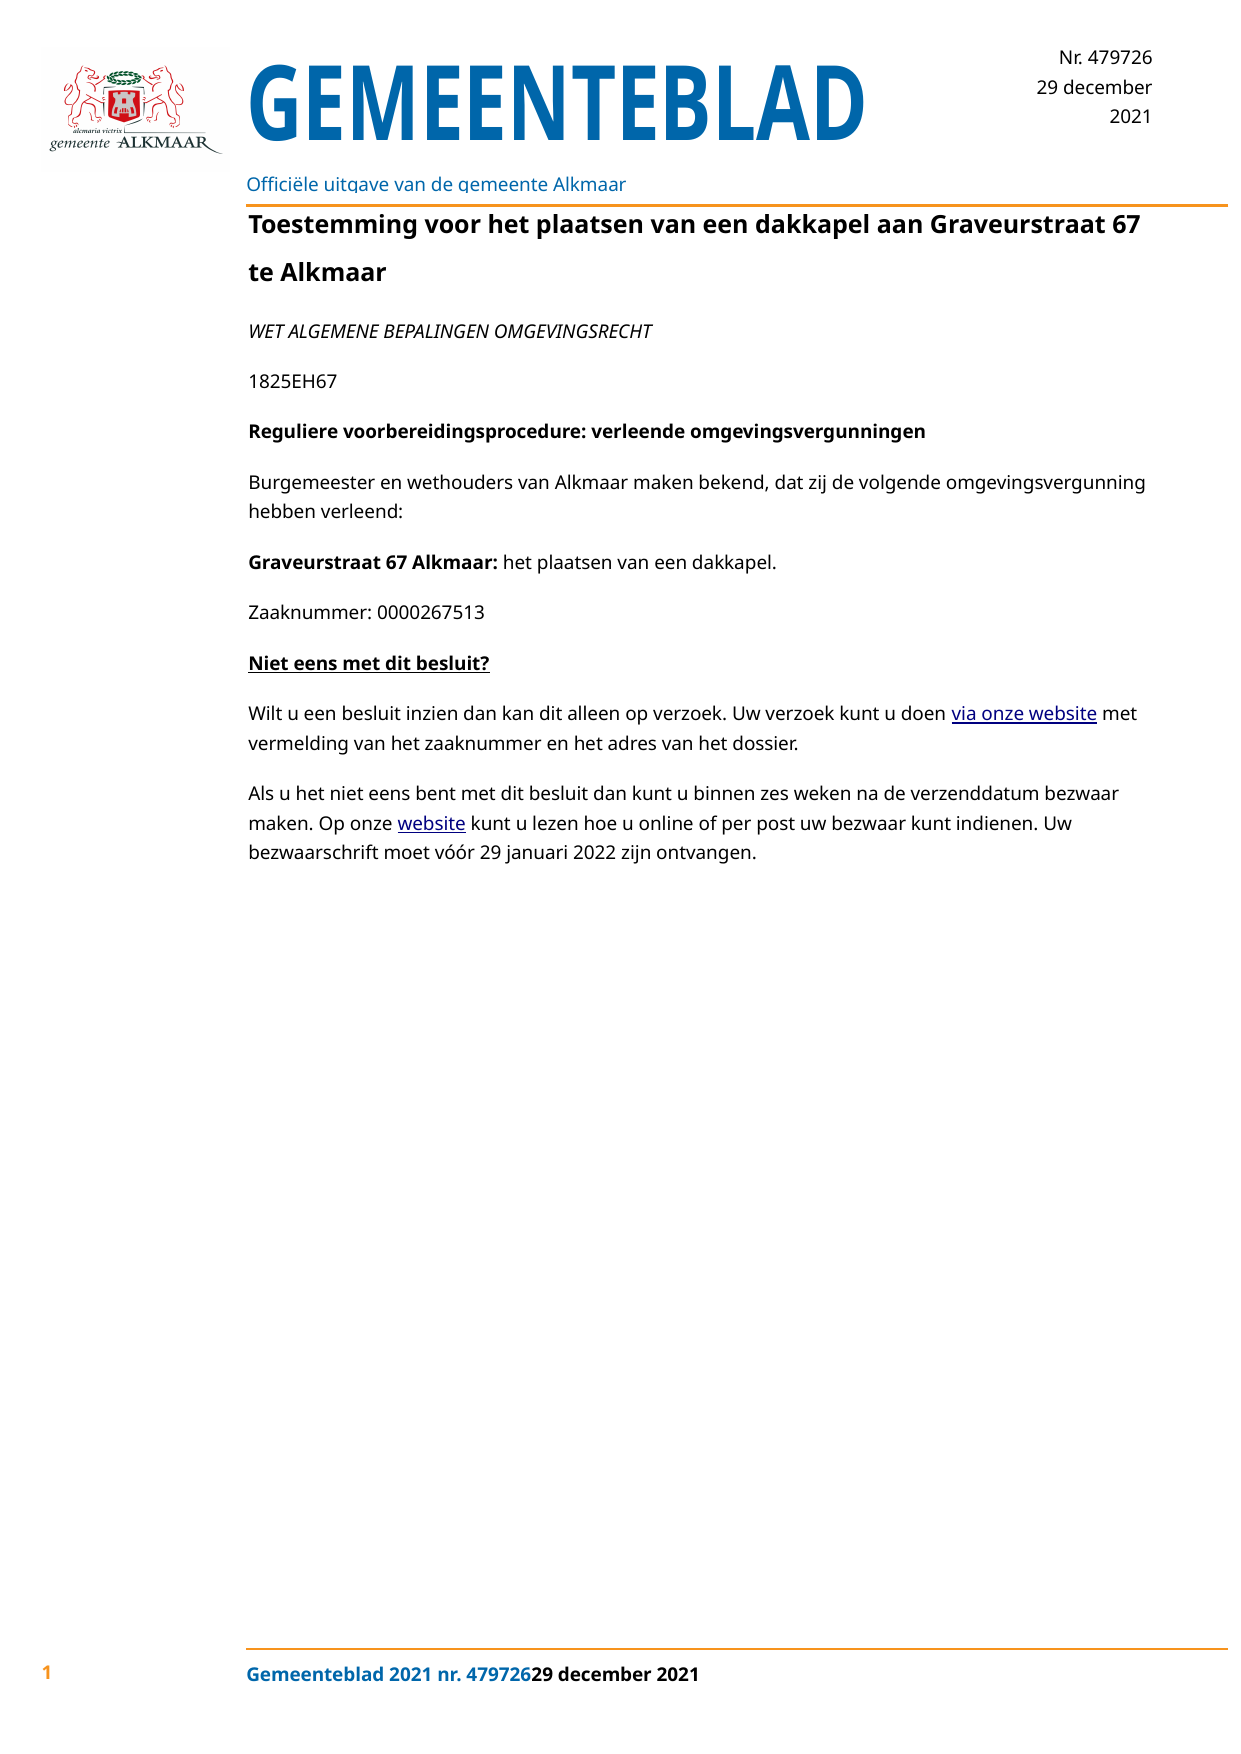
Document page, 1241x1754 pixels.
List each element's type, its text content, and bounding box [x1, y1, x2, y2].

text Zaaknummer: 0000267513 [248, 599, 1152, 625]
text WET ALGEMENE BEPALINGEN OMGEVINGSRECHT [248, 318, 1152, 344]
text Burgemeester en wethouders van Alkmaar maken bekend, dat zij de volgende omgevingsvergunning hebben verleend: [248, 469, 1152, 524]
text Als u het niet eens bent met dit besluit dan kunt u binnen zes weken na de verzenddatum bezwaar maken. Op onze website kunt u lezen hoe u online of per post uw bezwaar kunt indienen. Uw bezwaarschrift moet vóór 29 januari 2022 zijn ontvangen. [248, 780, 1152, 865]
text 1825EH67 [248, 368, 1152, 394]
picture [41, 47, 231, 172]
text Wilt u een besluit inzien dan kan dit alleen op verzoek. Uw verzoek kunt u doen via onze website met vermelding van het zaaknummer en het adres van het dossier. [248, 700, 1152, 756]
text Niet eens met dit besluit? [248, 650, 1152, 676]
text Graveurstraat 67 Alkmaar: het plaatsen van een dakkapel. [248, 549, 1152, 575]
text Reguliere voorbereidingsprocedure: verleende omgevingsvergunningen [248, 419, 1152, 444]
text Toestemming voor het plaatsen van een dakkapel aan Graveurstraat 67 te Alkmaar [248, 207, 1152, 288]
